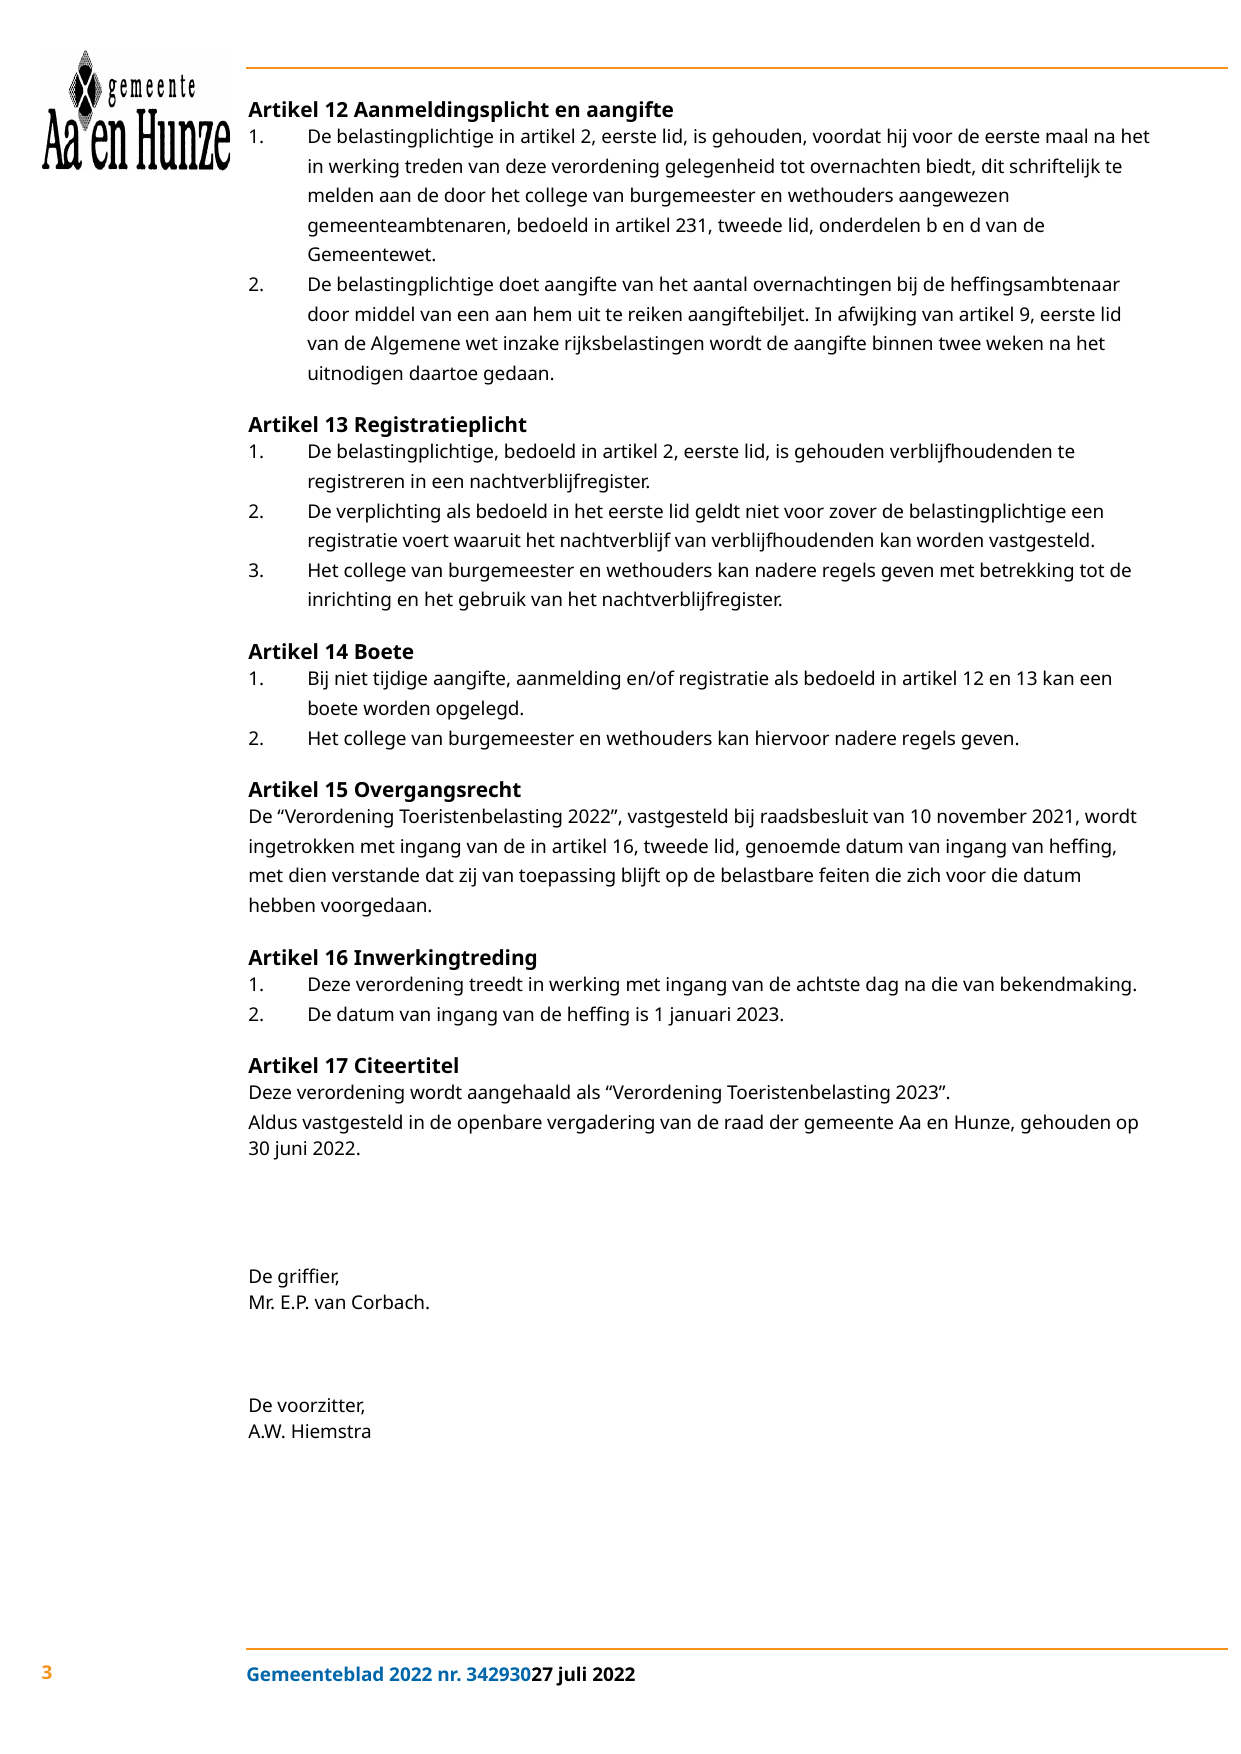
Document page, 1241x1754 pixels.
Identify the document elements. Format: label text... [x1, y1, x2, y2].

list Deze verordening treedt in werking met ingang van de achtste dag na die van bekendmaking. [248, 971, 1152, 997]
text Deze verordening wordt aangehaald als “Verordening Toeristenbelasting 2023”. [248, 1079, 1152, 1105]
text Mr. E.P. van Corbach. [248, 1289, 1152, 1315]
list Het college van burgemeester en wethouders kan nadere regels geven met betrekking tot de inrichting en het gebruik van het nachtverblijfregister. [248, 557, 1152, 612]
text Artikel 16 Inwerkingtreding [248, 943, 1152, 971]
text Artikel 15 Overgangsrecht [248, 775, 1152, 803]
text De griffier, [248, 1263, 1152, 1289]
list De datum van ingang van de heffing is 1 januari 2023. [248, 1001, 1152, 1026]
text Artikel 13 Registratieplicht [248, 410, 1152, 439]
list De belastingplichtige, bedoeld in artikel 2, eerste lid, is gehouden verblijfhoudenden te registreren in een nachtverblijfregister. [248, 439, 1152, 494]
text A.W. Hiemstra [248, 1418, 1152, 1444]
text De “Verordening Toeristenbelasting 2022”, vastgesteld bij raadsbesluit van 10 november 2021, wordt ingetrokken met ingang van de in artikel 16, tweede lid, genoemde datum van ingang van heffing, met dien verstande dat zij van toepassing blijft op de belastbare feiten die zich voor die datum hebben voorgedaan. [248, 803, 1152, 918]
list De belastingplichtige in artikel 2, eerste lid, is gehouden, voordat hij voor de eerste maal na het in werking treden van deze verordening gelegenheid tot overnachten biedt, dit schriftelijk te melden aan de door het college van burgemeester en wethouders aangewezen gemeenteambtenaren, bedoeld in artikel 231, tweede lid, onderdelen b en d van de Gemeentewet. [248, 123, 1152, 267]
text Artikel 14 Boete [248, 637, 1152, 666]
text 30 juni 2022. [248, 1135, 1152, 1161]
list Bij niet tijdige aangifte, aanmelding en/of registratie als bedoeld in artikel 12 en 13 kan een boete worden opgelegd. [248, 666, 1152, 721]
text Artikel 17 Citeertitel [248, 1051, 1152, 1079]
text De voorzitter, [248, 1392, 1152, 1418]
picture [41, 47, 231, 172]
list Het college van burgemeester en wethouders kan hiervoor nadere regels geven. [248, 725, 1152, 750]
list De belastingplichtige doet aangifte van het aantal overnachtingen bij de heffingsambtenaar door middel van een aan hem uit te reiken aangiftebiljet. In afwijking van artikel 9, eerste lid van de Algemene wet inzake rijksbelastingen wordt de aangifte binnen twee weken na het uitnodigen daartoe gedaan. [248, 271, 1152, 386]
text Aldus vastgesteld in de openbare vergadering van de raad der gemeente Aa en Hunze, gehouden op [248, 1109, 1152, 1135]
list De verplichting als bedoeld in het eerste lid geldt niet voor zover de belastingplichtige een registratie voert waaruit het nachtverblijf van verblijfhoudenden kan worden vastgesteld. [248, 498, 1152, 553]
text Artikel 12 Aanmeldingsplicht en aangifte [248, 95, 1152, 123]
